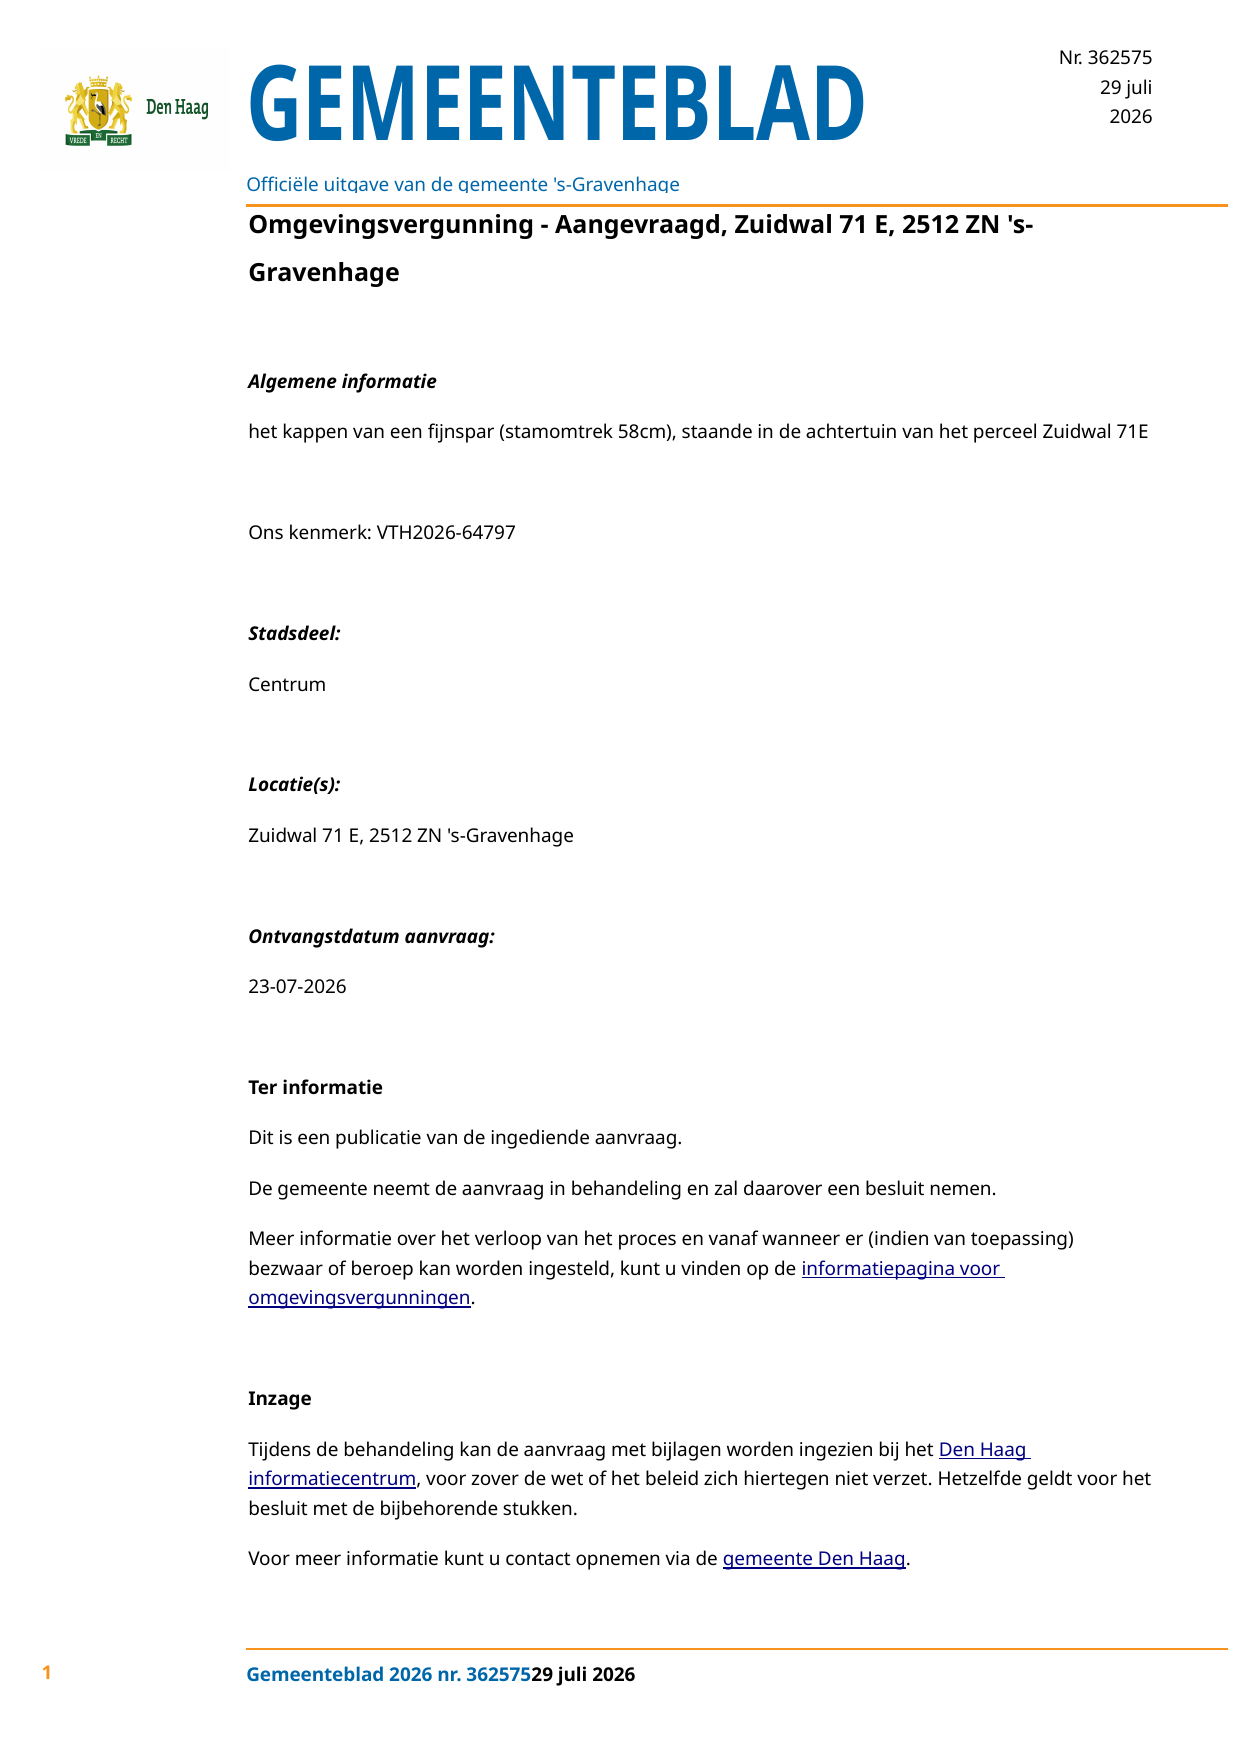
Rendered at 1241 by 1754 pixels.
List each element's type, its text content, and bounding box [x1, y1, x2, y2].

text het kappen van een fijnspar (stamomtrek 58cm), staande in de achtertuin van het perceel Zuidwal 71E [248, 419, 1152, 444]
text Locatie(s): [248, 772, 1152, 797]
picture [41, 47, 231, 172]
text Omgevingsvergunning - Aangevraagd, Zuidwal 71 E, 2512 ZN 's-Gravenhage [248, 207, 1152, 288]
text Meer informatie over het verloop van het proces en vanaf wanneer er (indien van toepassing) bezwaar of beroep kan worden ingesteld, kunt u vinden op de informatiepagina voor omgevingsvergunningen. [248, 1225, 1152, 1310]
text Zuidwal 71 E, 2512 ZN 's-Gravenhage [248, 822, 1152, 848]
text 23-07-2026 [248, 973, 1152, 999]
text De gemeente neemt de aanvraag in behandeling en zal daarover een besluit nemen. [248, 1175, 1152, 1201]
text Ontvangstdatum aanvraag: [248, 923, 1152, 949]
text Algemene informatie [248, 368, 1152, 394]
text Dit is een publicatie van de ingediende aanvraag. [248, 1124, 1152, 1150]
text Ter informatie [248, 1074, 1152, 1100]
text Centrum [248, 671, 1152, 697]
text Ons kenmerk: VTH2026-64797 [248, 519, 1152, 545]
text Inzage [248, 1385, 1152, 1411]
text Stadsdeel: [248, 620, 1152, 646]
text Voor meer informatie kunt u contact opnemen via de gemeente Den Haag. [248, 1545, 1152, 1571]
text Tijdens de behandeling kan de aanvraag met bijlagen worden ingezien bij het Den Haag informatiecentrum, voor zover de wet of het beleid zich hiertegen niet verzet. Hetzelfde geldt voor het besluit met de bijbehorende stukken. [248, 1436, 1152, 1521]
